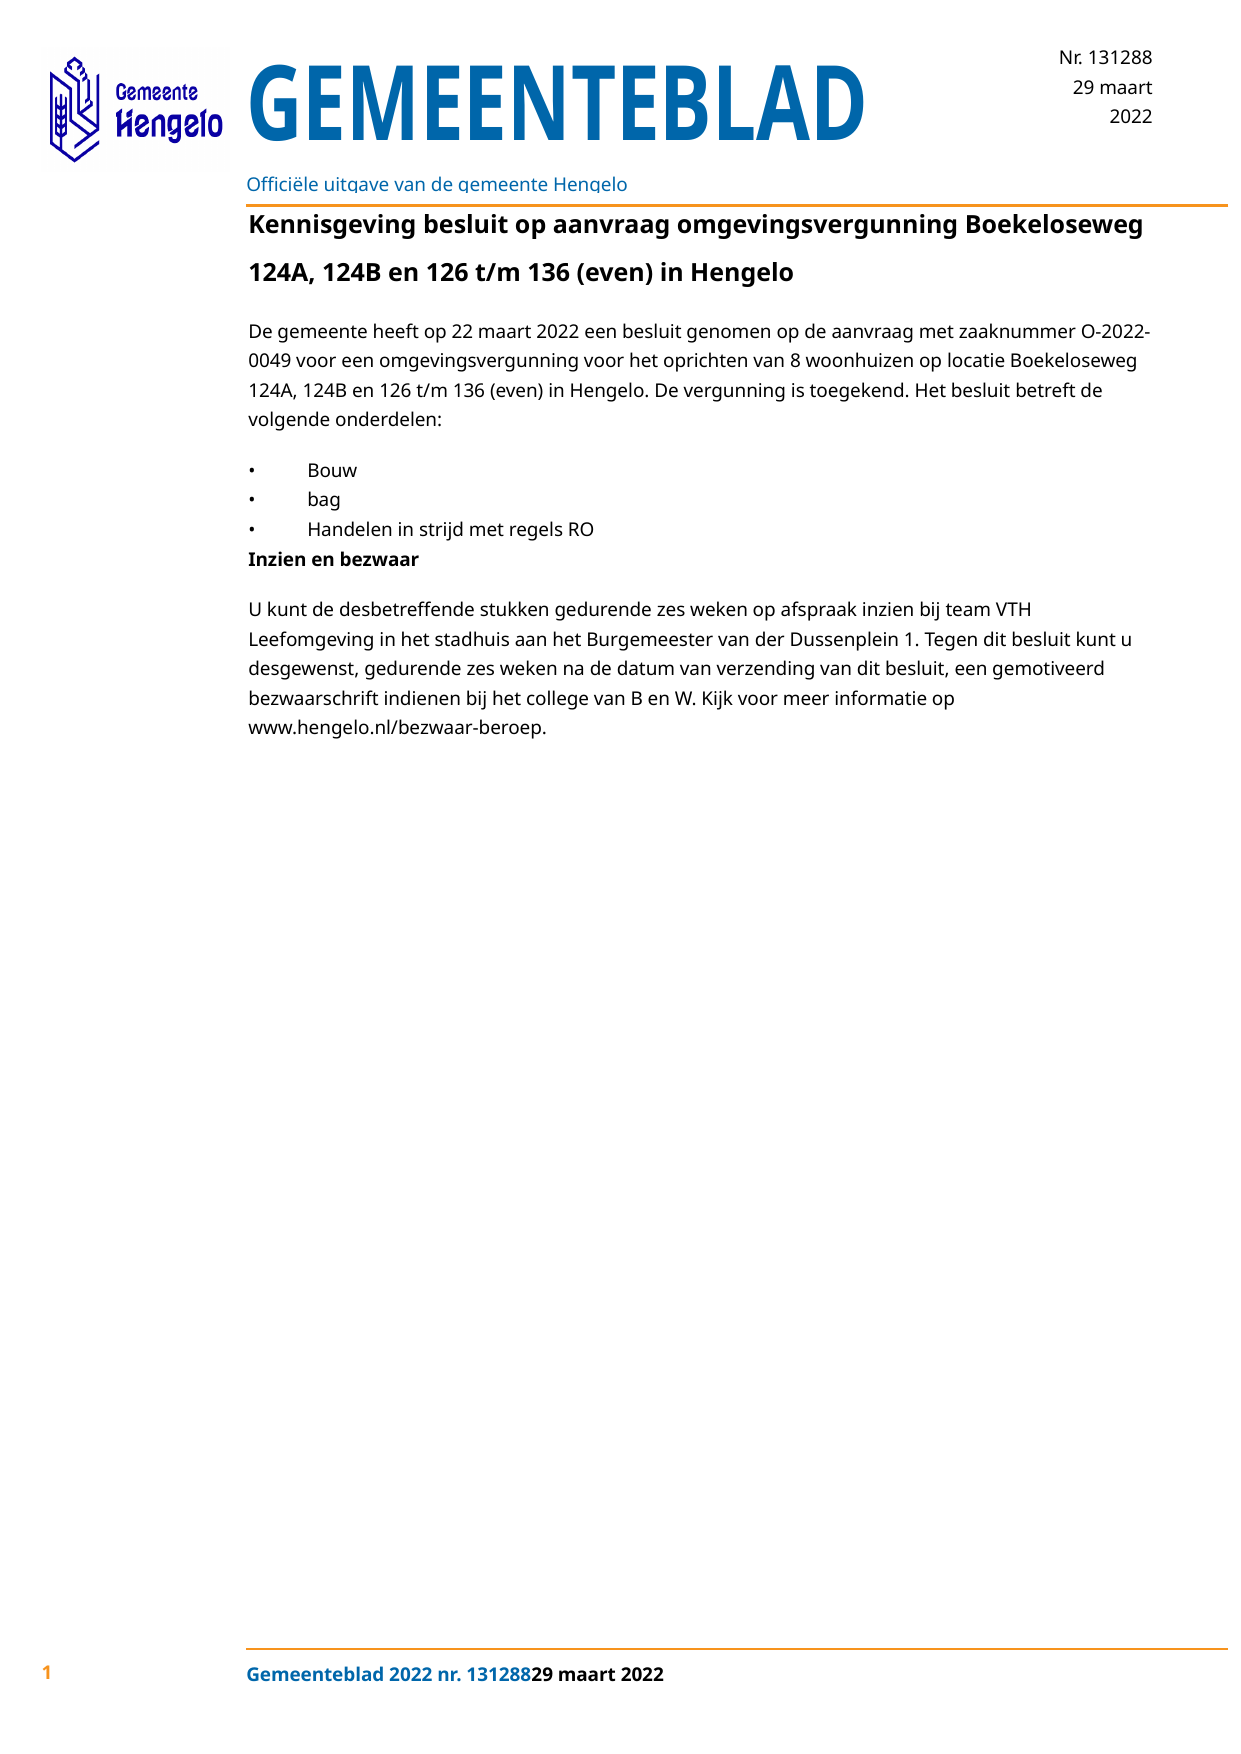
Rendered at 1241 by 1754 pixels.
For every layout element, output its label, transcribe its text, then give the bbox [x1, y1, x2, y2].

list bag [248, 487, 1152, 512]
list Bouw [248, 457, 1152, 483]
list Handelen in strijd met regels RO [248, 516, 1152, 542]
text Kennisgeving besluit op aanvraag omgevingsvergunning Boekeloseweg 124A, 124B en 126 t/m 136 (even) in Hengelo [248, 207, 1152, 288]
text Inzien en bezwaar [248, 546, 1152, 572]
picture [41, 47, 231, 172]
text De gemeente heeft op 22 maart 2022 een besluit genomen op de aanvraag met zaaknummer O-2022-0049 voor een omgevingsvergunning voor het oprichten van 8 woonhuizen op locatie Boekeloseweg 124A, 124B en 126 t/m 136 (even) in Hengelo. De vergunning is toegekend. Het besluit betreft de volgende onderdelen: [248, 318, 1152, 432]
text U kunt de desbetreffende stukken gedurende zes weken op afspraak inzien bij team VTH Leefomgeving in het stadhuis aan het Burgemeester van der Dussenplein 1. Tegen dit besluit kunt u desgewenst, gedurende zes weken na de datum van verzending van dit besluit, een gemotiveerd bezwaarschrift indienen bij het college van B en W. Kijk voor meer informatie op www.hengelo.nl/bezwaar-beroep. [248, 596, 1152, 740]
